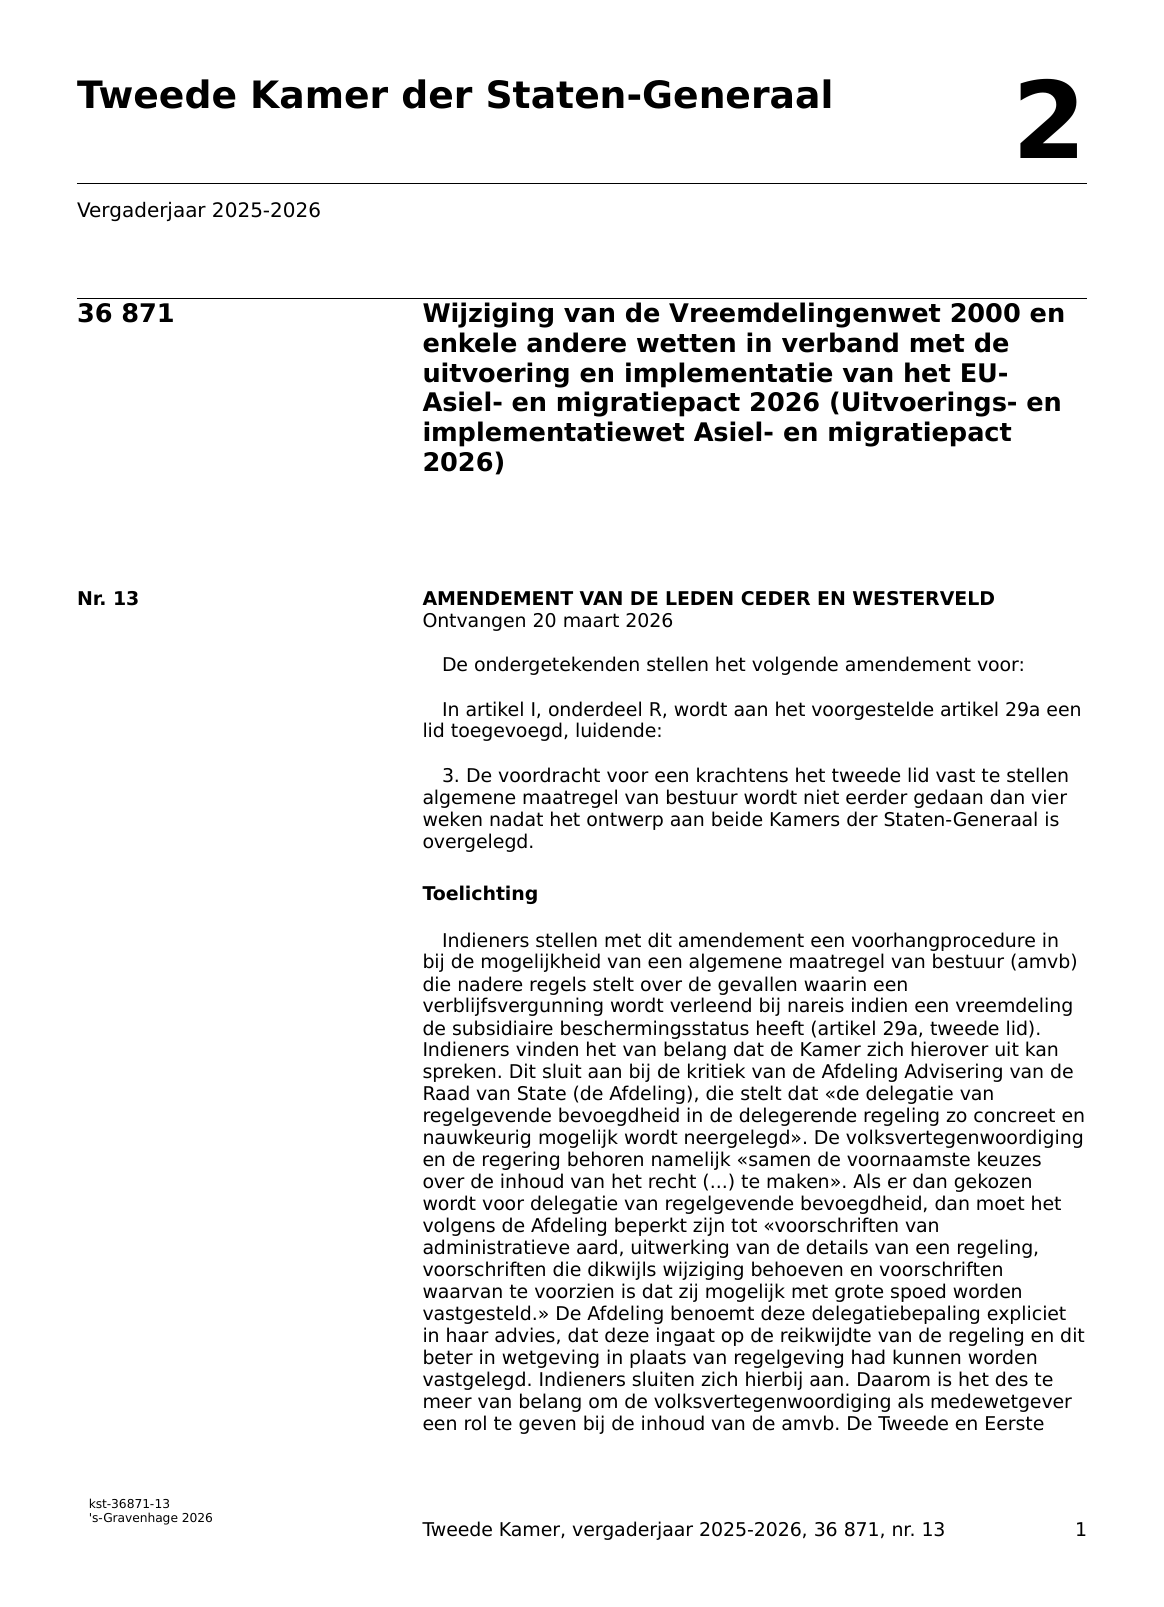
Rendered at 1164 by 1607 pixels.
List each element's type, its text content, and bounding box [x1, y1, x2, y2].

subtitle Toelichting [422, 882, 1087, 904]
table_cell Vergaderjaar 2025-2026 [77, 184, 1087, 298]
text kst-36871-13 [88, 1497, 323, 1511]
text 's-Gravenhage 2026 [88, 1511, 323, 1525]
text 3. De voordracht voor een krachtens het tweede lid vast te stellen algemene maatregel van bestuur wordt niet eerder gedaan dan vier weken nadat het ontwerp aan beide Kamers der Staten-Generaal is overgelegd. [422, 764, 1087, 852]
text Ontvangen 20 maart 2026 [422, 610, 1087, 632]
table_header Tweede Kamer der Staten-Generaal [77, 59, 886, 183]
table_header 2 [886, 59, 1087, 183]
text Indieners stellen met dit amendement een voorhangprocedure in bij de mogelijkheid van een algemene maatregel van bestuur (amvb) die nadere regels stelt over de gevallen waarin een verblijfsvergunning wordt verleend bij nareis indien een vreemdeling de subsidiaire beschermingsstatus heeft (artikel 29a, tweede lid). Indieners vinden het van belang dat de Kamer zich hierover uit kan spreken. Dit sluit aan bij de kritiek van de Afdeling Advisering van de Raad van State (de Afdeling), die stelt dat «de delegatie van regelgevende bevoegdheid in de delegerende regeling zo concreet en nauwkeurig mogelijk wordt neergelegd». De volksvertegenwoordiging en de regering behoren namelijk «samen de voornaamste keuzes over de inhoud van het recht (...) te maken». Als er dan gekozen wordt voor delegatie van regelgevende bevoegdheid, dan moet het volgens de Afdeling beperkt zijn tot «voorschriften van administratieve aard, uitwerking van de details van een regeling, voorschriften die dikwijls wijziging behoeven en voorschriften waarvan te voorzien is dat zij mogelijk met grote spoed worden vastgesteld.» De Afdeling benoemt deze delegatiebepaling expliciet in haar advies, dat deze ingaat op de reikwijdte van de regeling en dit beter in wetgeving in plaats van regelgeving had kunnen worden vastgelegd. Indieners sluiten zich hierbij aan. Daarom is het des te meer van belang om de volksvertegenwoordiging als medewetgever een rol te geven bij de inhoud van de amvb. De Tweede en Eerste [422, 929, 1087, 1435]
subtitle Nr. 13 AMENDEMENT VAN DE LEDEN CEDER EN WESTERVELD [77, 588, 1087, 610]
subtitle 36 871 Wijziging van de Vreemdelingenwet 2000 en enkele andere wetten in verband met de uitvoering en implementatie van het EU-Asiel- en migratiepact 2026 (Uitvoerings- en implementatiewet Asiel- en migratiepact 2026) [77, 299, 1087, 477]
text De ondergetekenden stellen het volgende amendement voor: [422, 654, 1087, 676]
text In artikel I, onderdeel R, wordt aan het voorgestelde artikel 29a een lid toegevoegd, luidende: [422, 698, 1087, 742]
